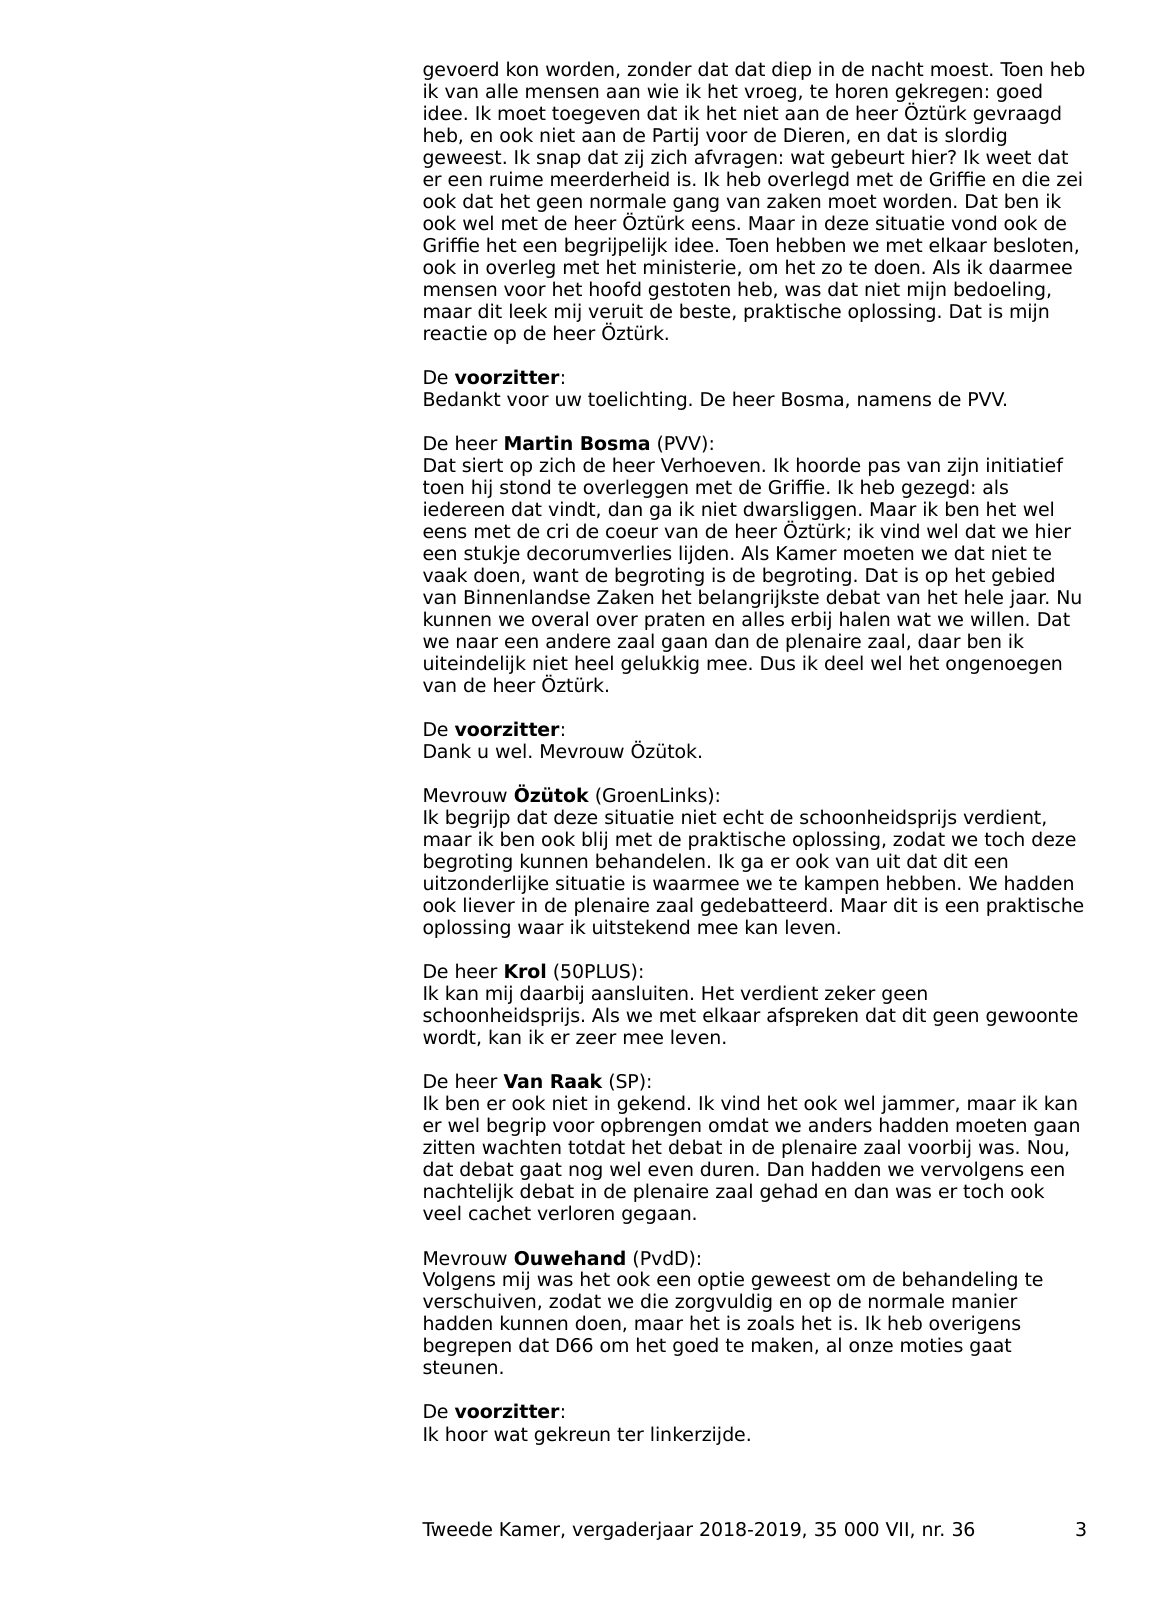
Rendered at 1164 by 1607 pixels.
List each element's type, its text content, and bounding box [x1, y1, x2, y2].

text Mevrouw Özütok (GroenLinks): [422, 785, 1087, 807]
text Bedankt voor uw toelichting. De heer Bosma, namens de PVV. [422, 389, 1087, 411]
text De heer Krol (50PLUS): [422, 961, 1087, 983]
text Ik ben er ook niet in gekend. Ik vind het ook wel jammer, maar ik kan er wel begrip voor opbrengen omdat we anders hadden moeten gaan zitten wachten totdat het debat in de plenaire zaal voorbij was. Nou, dat debat gaat nog wel even duren. Dan hadden we vervolgens een nachtelijk debat in de plenaire zaal gehad en dan was er toch ook veel cachet verloren gegaan. [422, 1093, 1087, 1225]
text De voorzitter: [422, 1401, 1087, 1423]
text Mevrouw Ouwehand (PvdD): [422, 1247, 1087, 1269]
text De voorzitter: [422, 719, 1087, 741]
text De heer Van Raak (SP): [422, 1071, 1087, 1093]
text Ik begrijp dat deze situatie niet echt de schoonheidsprijs verdient, maar ik ben ook blij met de praktische oplossing, zodat we toch deze begroting kunnen behandelen. Ik ga er ook van uit dat dit een uitzonderlijke situatie is waarmee we te kampen hebben. We hadden ook liever in de plenaire zaal gedebatteerd. Maar dit is een praktische oplossing waar ik uitstekend mee kan leven. [422, 807, 1087, 939]
text De heer Martin Bosma (PVV): [422, 433, 1087, 455]
text Ik kan mij daarbij aansluiten. Het verdient zeker geen schoonheidsprijs. Als we met elkaar afspreken dat dit geen gewoonte wordt, kan ik er zeer mee leven. [422, 983, 1087, 1049]
text Ik hoor wat gekreun ter linkerzijde. [422, 1423, 1087, 1445]
text Dat siert op zich de heer Verhoeven. Ik hoorde pas van zijn initiatief toen hij stond te overleggen met de Griffie. Ik heb gezegd: als iedereen dat vindt, dan ga ik niet dwarsliggen. Maar ik ben het wel eens met de cri de coeur van de heer Öztürk; ik vind wel dat we hier een stukje decorumverlies lijden. Als Kamer moeten we dat niet te vaak doen, want de begroting is de begroting. Dat is op het gebied van Binnenlandse Zaken het belangrijkste debat van het hele jaar. Nu kunnen we overal over praten en alles erbij halen wat we willen. Dat we naar een andere zaal gaan dan de plenaire zaal, daar ben ik uiteindelijk niet heel gelukkig mee. Dus ik deel wel het ongenoegen van de heer Öztürk. [422, 455, 1087, 697]
text Dank u wel. Mevrouw Özütok. [422, 741, 1087, 763]
text Volgens mij was het ook een optie geweest om de behandeling te verschuiven, zodat we die zorgvuldig en op de normale manier hadden kunnen doen, maar het is zoals het is. Ik heb overigens begrepen dat D66 om het goed te maken, al onze moties gaat steunen. [422, 1269, 1087, 1379]
text gevoerd kon worden, zonder dat dat diep in de nacht moest. Toen heb ik van alle mensen aan wie ik het vroeg, te horen gekregen: goed idee. Ik moet toegeven dat ik het niet aan de heer Öztürk gevraagd heb, en ook niet aan de Partij voor de Dieren, en dat is slordig geweest. Ik snap dat zij zich afvragen: wat gebeurt hier? Ik weet dat er een ruime meerderheid is. Ik heb overlegd met de Griffie en die zei ook dat het geen normale gang van zaken moet worden. Dat ben ik ook wel met de heer Öztürk eens. Maar in deze situatie vond ook de Griffie het een begrijpelijk idee. Toen hebben we met elkaar besloten, ook in overleg met het ministerie, om het zo te doen. Als ik daarmee mensen voor het hoofd gestoten heb, was dat niet mijn bedoeling, maar dit leek mij veruit de beste, praktische oplossing. Dat is mijn reactie op de heer Öztürk. [422, 59, 1087, 345]
text De voorzitter: [422, 367, 1087, 389]
